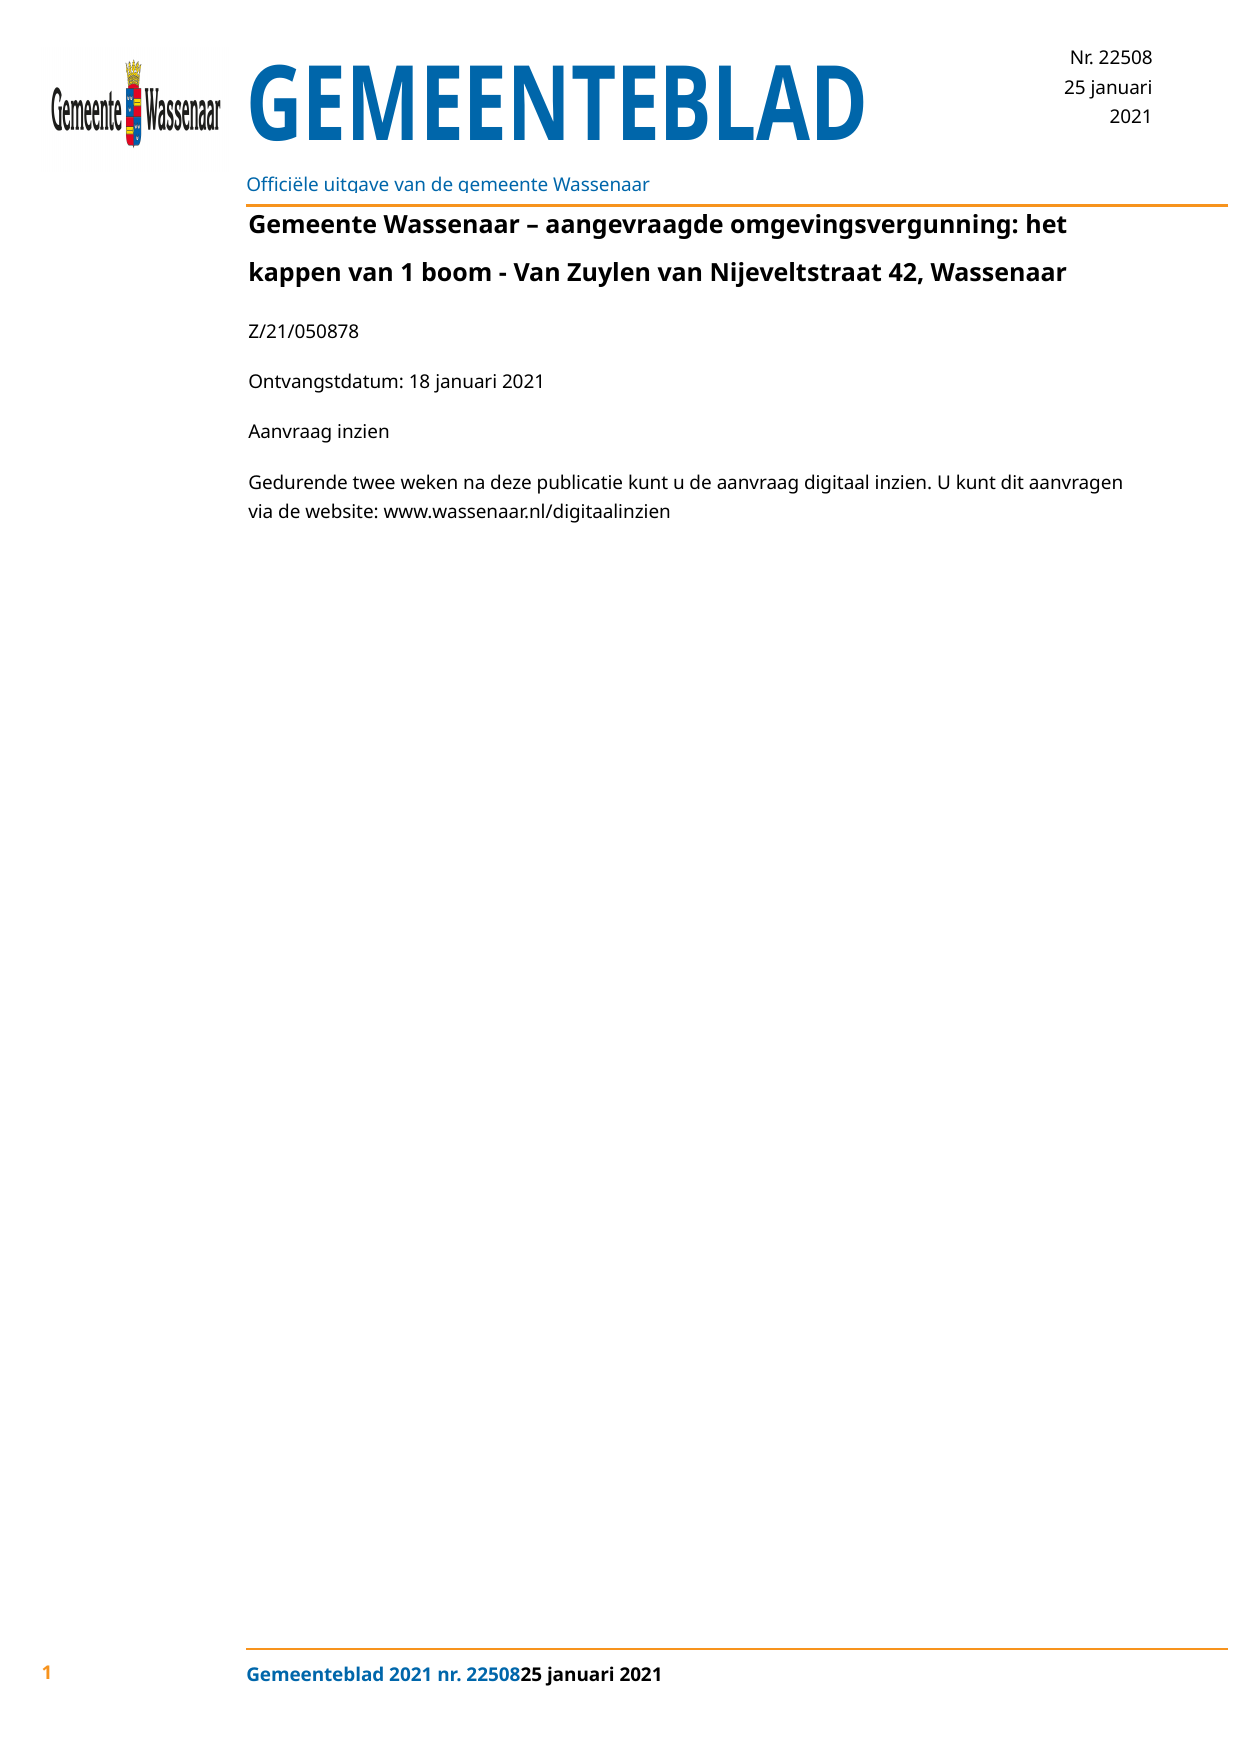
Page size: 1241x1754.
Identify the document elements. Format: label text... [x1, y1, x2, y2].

text Z/21/050878 [248, 318, 1152, 344]
picture [41, 47, 231, 172]
text Gemeente Wassenaar – aangevraagde omgevingsvergunning: het kappen van 1 boom - Van Zuylen van Nijeveltstraat 42, Wassenaar [248, 207, 1152, 288]
text Ontvangstdatum: 18 januari 2021 [248, 368, 1152, 394]
text Gedurende twee weken na deze publicatie kunt u de aanvraag digitaal inzien. U kunt dit aanvragen via de website: www.wassenaar.nl/digitaalinzien [248, 469, 1152, 524]
text Aanvraag inzien [248, 419, 1152, 444]
